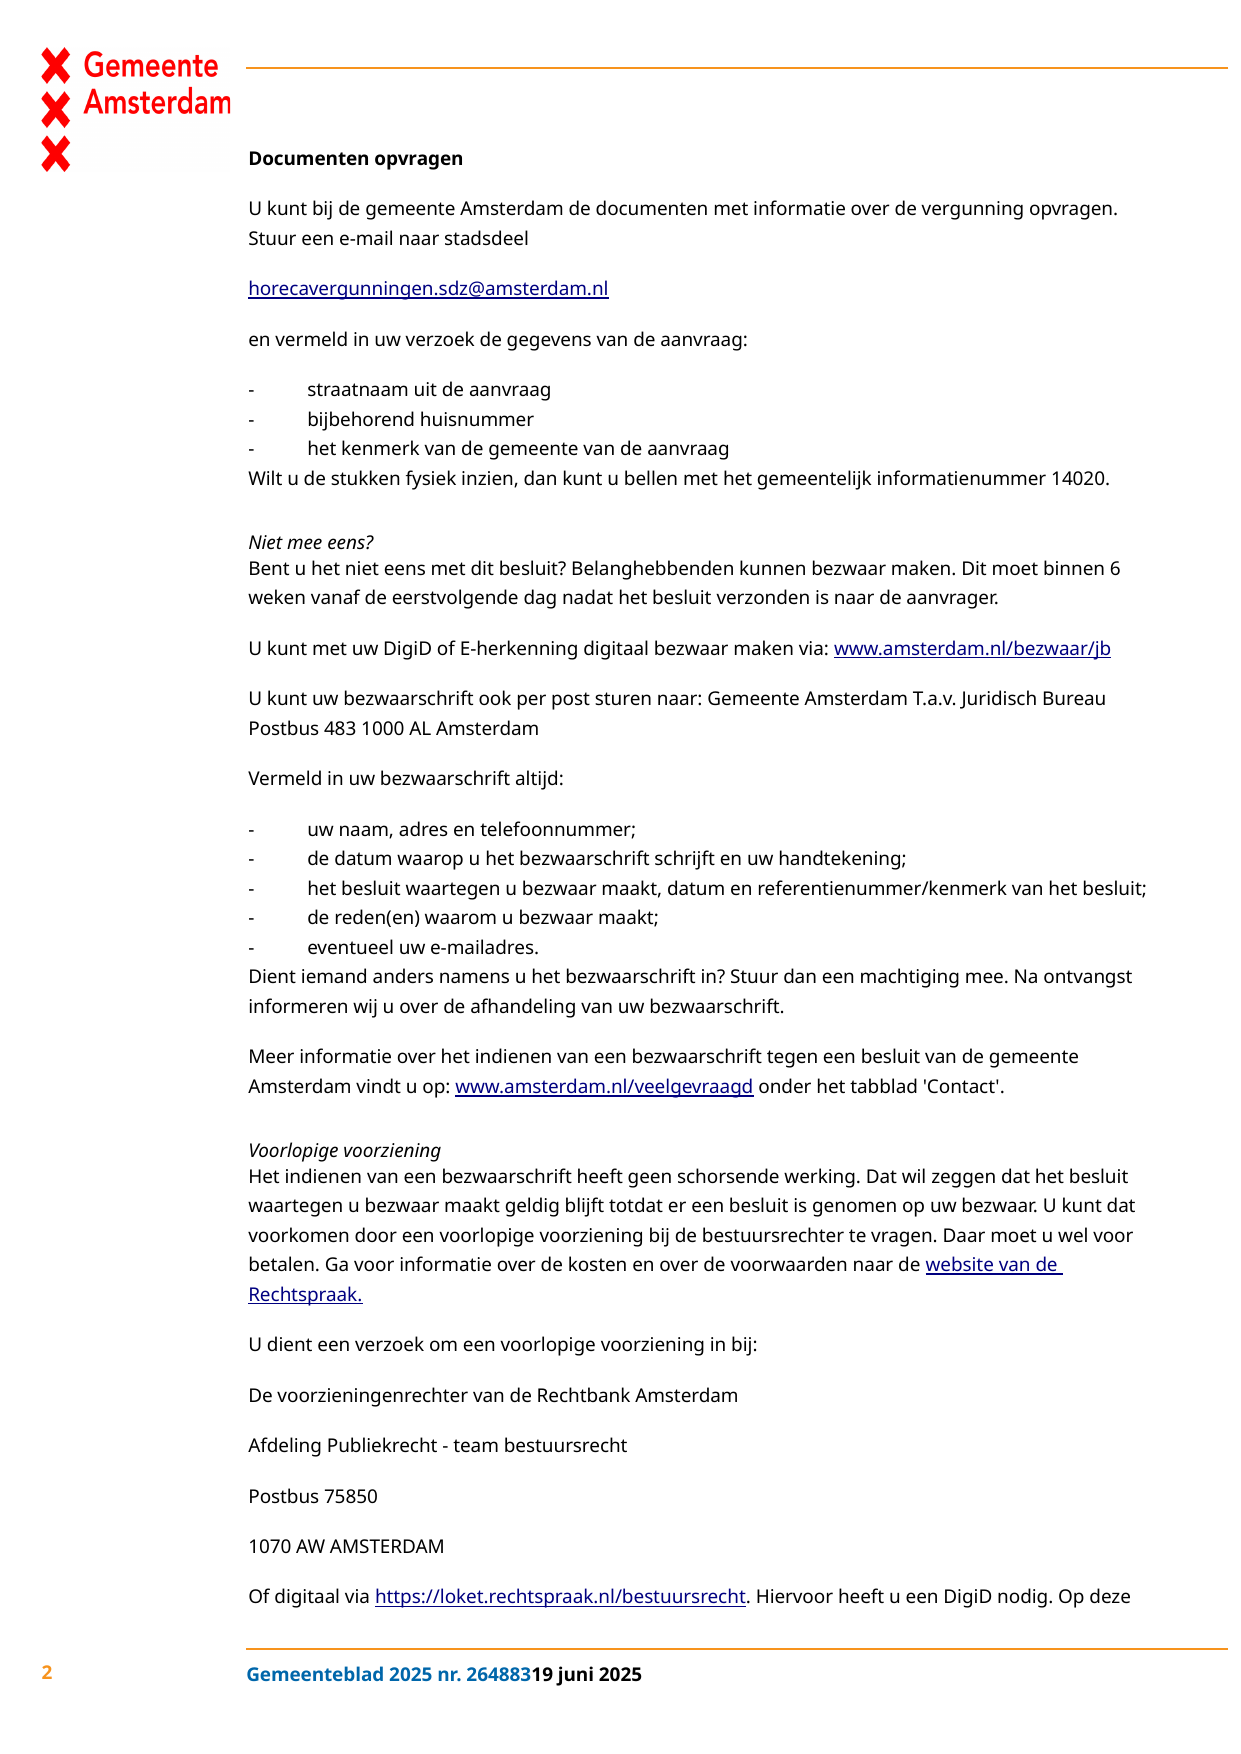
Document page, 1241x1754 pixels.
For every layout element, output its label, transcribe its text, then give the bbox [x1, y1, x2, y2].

text Documenten opvragen [248, 145, 1152, 171]
list straatnaam uit de aanvraag [248, 376, 1152, 402]
text U kunt met uw DigiD of E-herkenning digitaal bezwaar maken via: www.amsterdam.nl/bezwaar/jb [248, 635, 1152, 661]
text U kunt uw bezwaarschrift ook per post sturen naar: Gemeente Amsterdam T.a.v. Juridisch Bureau Postbus 483 1000 AL Amsterdam [248, 685, 1152, 741]
text 1070 AW AMSTERDAM [248, 1533, 1152, 1559]
list uw naam, adres en telefoonnummer; [248, 816, 1152, 841]
text U dient een verzoek om een voorlopige voorziening in bij: [248, 1332, 1152, 1357]
text Voorlopige voorziening [248, 1137, 1152, 1163]
list het kenmerk van de gemeente van de aanvraag [248, 436, 1152, 461]
text Of digitaal via https://loket.rechtspraak.nl/bestuursrecht. Hiervoor heeft u een DigiD nodig. Op deze [248, 1584, 1152, 1609]
text Wilt u de stukken fysiek inzien, dan kunt u bellen met het gemeentelijk informatienummer 14020. [248, 465, 1152, 491]
text Bent u het niet eens met dit besluit? Belanghebbenden kunnen bezwaar maken. Dit moet binnen 6 weken vanaf de eerstvolgende dag nadat het besluit verzonden is naar de aanvrager. [248, 555, 1152, 610]
list bijbehorend huisnummer [248, 406, 1152, 432]
list de reden(en) waarom u bezwaar maakt; [248, 904, 1152, 930]
text en vermeld in uw verzoek de gegevens van de aanvraag: [248, 326, 1152, 352]
text U kunt bij de gemeente Amsterdam de documenten met informatie over de vergunning opvragen. Stuur een e-mail naar stadsdeel [248, 196, 1152, 251]
list de datum waarop u het bezwaarschrift schrijft en uw handtekening; [248, 845, 1152, 871]
picture [41, 47, 231, 172]
text Meer informatie over het indienen van een bezwaarschrift tegen een besluit van de gemeente Amsterdam vindt u op: www.amsterdam.nl/veelgevraagd onder het tabblad 'Contact'. [248, 1044, 1152, 1099]
text Afdeling Publiekrecht - team bestuursrecht [248, 1432, 1152, 1458]
text De voorzieningenrechter van de Rechtbank Amsterdam [248, 1382, 1152, 1408]
text Vermeld in uw bezwaarschrift altijd: [248, 765, 1152, 791]
text Het indienen van een bezwaarschrift heeft geen schorsende werking. Dat wil zeggen dat het besluit waartegen u bezwaar maakt geldig blijft totdat er een besluit is genomen op uw bezwaar. U kunt dat voorkomen door een voorlopige voorziening bij de bestuursrechter te vragen. Daar moet u wel voor betalen. Ga voor informatie over de kosten en over de voorwaarden naar de website van de Rechtspraak. [248, 1163, 1152, 1307]
list het besluit waartegen u bezwaar maakt, datum en referentienummer/kenmerk van het besluit; [248, 875, 1152, 901]
text horecavergunningen.sdz@amsterdam.nl [248, 276, 1152, 301]
text Niet mee eens? [248, 529, 1152, 555]
text Postbus 75850 [248, 1483, 1152, 1509]
text Dient iemand anders namens u het bezwaarschrift in? Stuur dan een machtiging mee. Na ontvangst informeren wij u over de afhandeling van uw bezwaarschrift. [248, 964, 1152, 1019]
list eventueel uw e-mailadres. [248, 934, 1152, 960]
